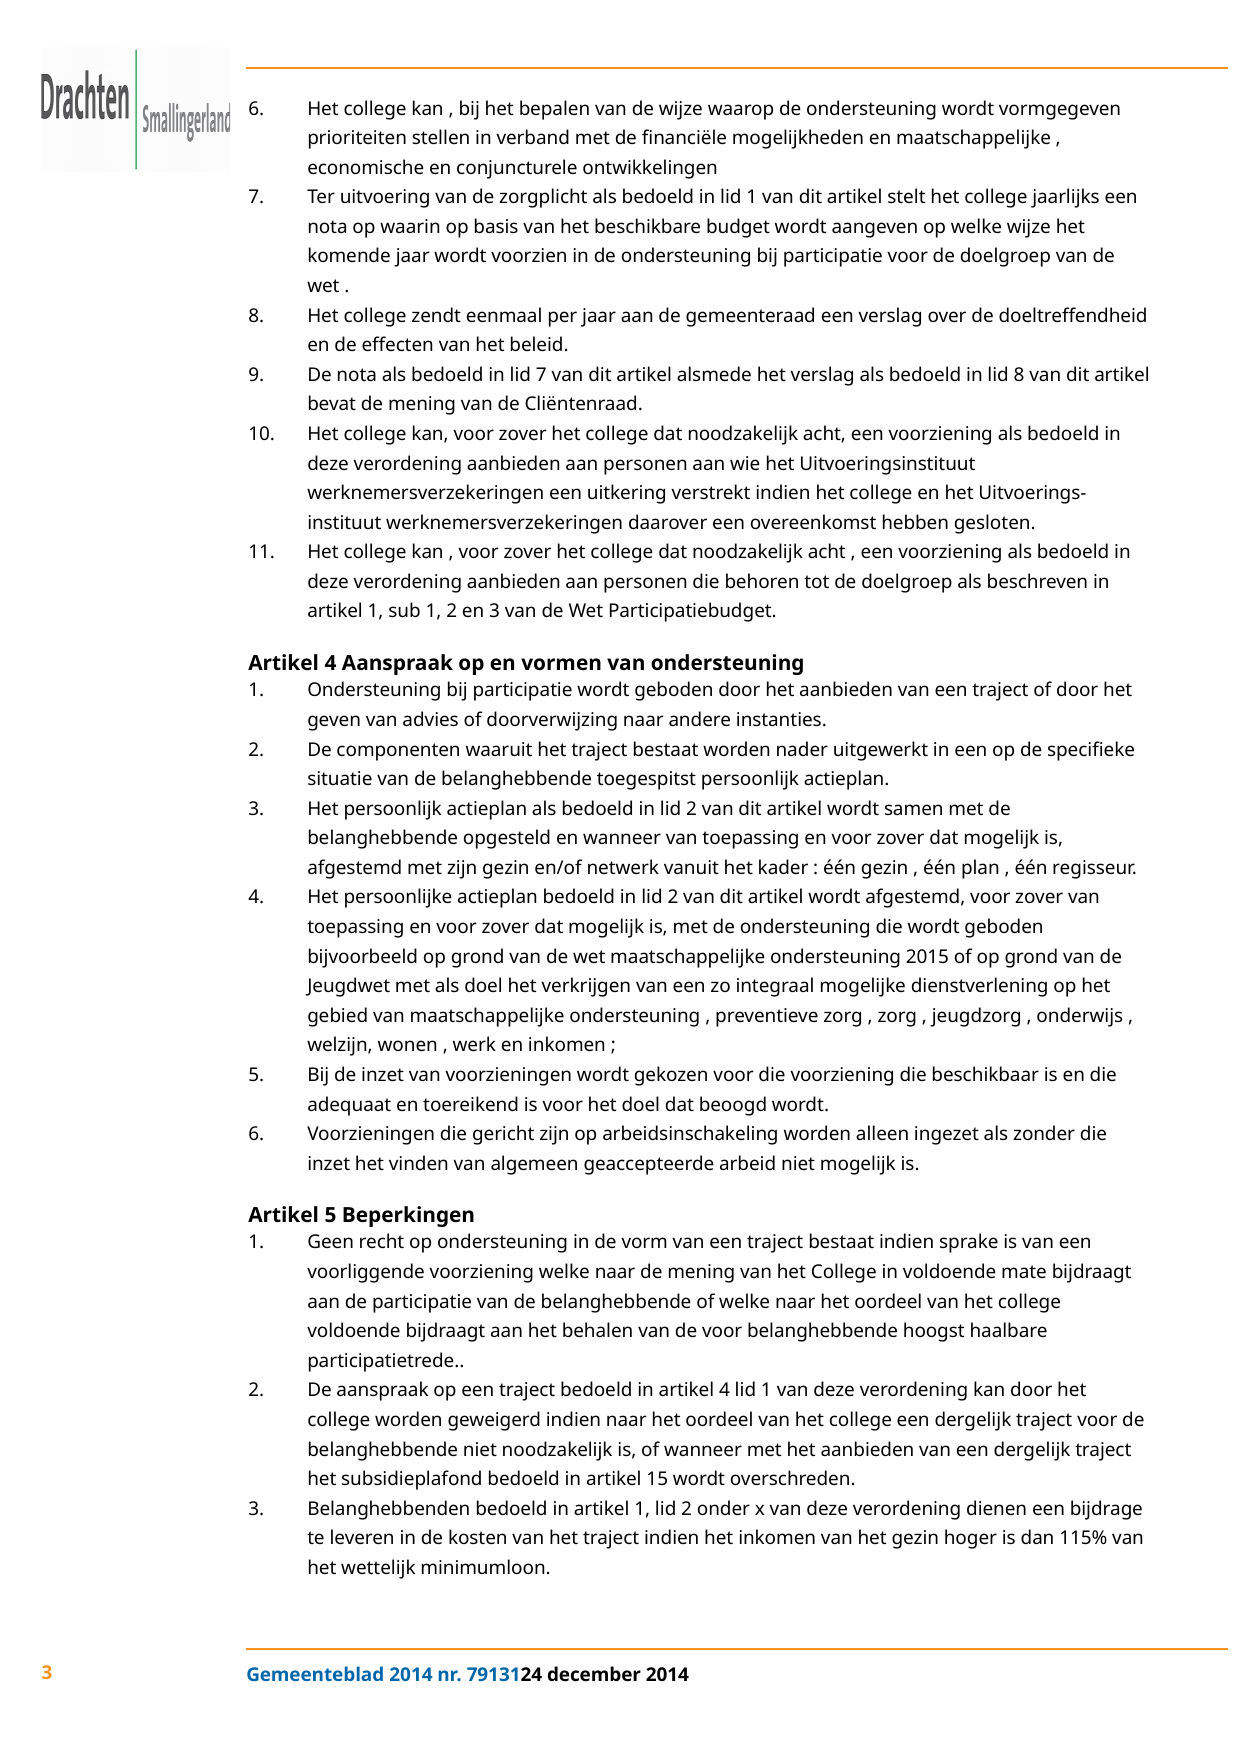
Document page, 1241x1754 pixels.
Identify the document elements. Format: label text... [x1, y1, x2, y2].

picture [41, 47, 231, 172]
list Het college zendt eenmaal per jaar aan de gemeenteraad een verslag over de doeltreffendheid en de effecten van het beleid. [248, 302, 1152, 357]
list Het persoonlijk actieplan als bedoeld in lid 2 van dit artikel wordt samen met de belanghebbende opgesteld en wanneer van toepassing en voor zover dat mogelijk is, afgestemd met zijn gezin en/of netwerk vanuit het kader : één gezin , één plan , één regisseur. [248, 795, 1152, 880]
list Bij de inzet van voorzieningen wordt gekozen voor die voorziening die beschikbaar is en die adequaat en toereikend is voor het doel dat beoogd wordt. [248, 1061, 1152, 1116]
list Voorzieningen die gericht zijn op arbeidsinschakeling worden alleen ingezet als zonder die inzet het vinden van algemeen geaccepteerde arbeid niet mogelijk is. [248, 1120, 1152, 1176]
list Het college kan, voor zover het college dat noodzakelijk acht, een voorziening als bedoeld in deze verordening aanbieden aan personen aan wie het Uitvoeringsinstituut werknemersverzekeringen een uitkering verstrekt indien het college en het Uitvoerings-instituut werknemersverzekeringen daarover een overeenkomst hebben gesloten. [248, 420, 1152, 535]
list De nota als bedoeld in lid 7 van dit artikel alsmede het verslag als bedoeld in lid 8 van dit artikel bevat de mening van de Cliëntenraad. [248, 361, 1152, 416]
list Het persoonlijke actieplan bedoeld in lid 2 van dit artikel wordt afgestemd, voor zover van toepassing en voor zover dat mogelijk is, met de ondersteuning die wordt geboden bijvoorbeeld op grond van de wet maatschappelijke ondersteuning 2015 of op grond van de Jeugdwet met als doel het verkrijgen van een zo integraal mogelijke dienstverlening op het gebied van maatschappelijke ondersteuning , preventieve zorg , zorg , jeugdzorg , onderwijs , welzijn, wonen , werk en inkomen ; [248, 884, 1152, 1057]
list Belanghebbenden bedoeld in artikel 1, lid 2 onder x van deze verordening dienen een bijdrage te leveren in de kosten van het traject indien het inkomen van het gezin hoger is dan 115% van het wettelijk minimumloon. [248, 1495, 1152, 1580]
list Het college kan , bij het bepalen van de wijze waarop de ondersteuning wordt vormgegeven prioriteiten stellen in verband met de financiële mogelijkheden en maatschappelijke , economische en conjuncturele ontwikkelingen [248, 95, 1152, 180]
list De aanspraak op een traject bedoeld in artikel 4 lid 1 van deze verordening kan door het college worden geweigerd indien naar het oordeel van het college een dergelijk traject voor de belanghebbende niet noodzakelijk is, of wanneer met het aanbieden van een dergelijk traject het subsidieplafond bedoeld in artikel 15 wordt overschreden. [248, 1377, 1152, 1491]
text Artikel 5 Beperkingen [248, 1200, 1152, 1229]
list Ter uitvoering van de zorgplicht als bedoeld in lid 1 van dit artikel stelt het college jaarlijks een nota op waarin op basis van het beschikbare budget wordt aangeven op welke wijze het komende jaar wordt voorzien in de ondersteuning bij participatie voor de doelgroep van de wet . [248, 183, 1152, 298]
list Geen recht op ondersteuning in de vorm van een traject bestaat indien sprake is van een voorliggende voorziening welke naar de mening van het College in voldoende mate bijdraagt aan de participatie van de belanghebbende of welke naar het oordeel van het college voldoende bijdraagt aan het behalen van de voor belanghebbende hoogst haalbare participatietrede.. [248, 1229, 1152, 1373]
text Artikel 4 Aanspraak op en vormen van ondersteuning [248, 648, 1152, 677]
list Ondersteuning bij participatie wordt geboden door het aanbieden van een traject of door het geven van advies of doorverwijzing naar andere instanties. [248, 677, 1152, 732]
list De componenten waaruit het traject bestaat worden nader uitgewerkt in een op de specifieke situatie van de belanghebbende toegespitst persoonlijk actieplan. [248, 736, 1152, 791]
list Het college kan , voor zover het college dat noodzakelijk acht , een voorziening als bedoeld in deze verordening aanbieden aan personen die behoren tot de doelgroep als beschreven in artikel 1, sub 1, 2 en 3 van de Wet Participatiebudget. [248, 538, 1152, 623]
